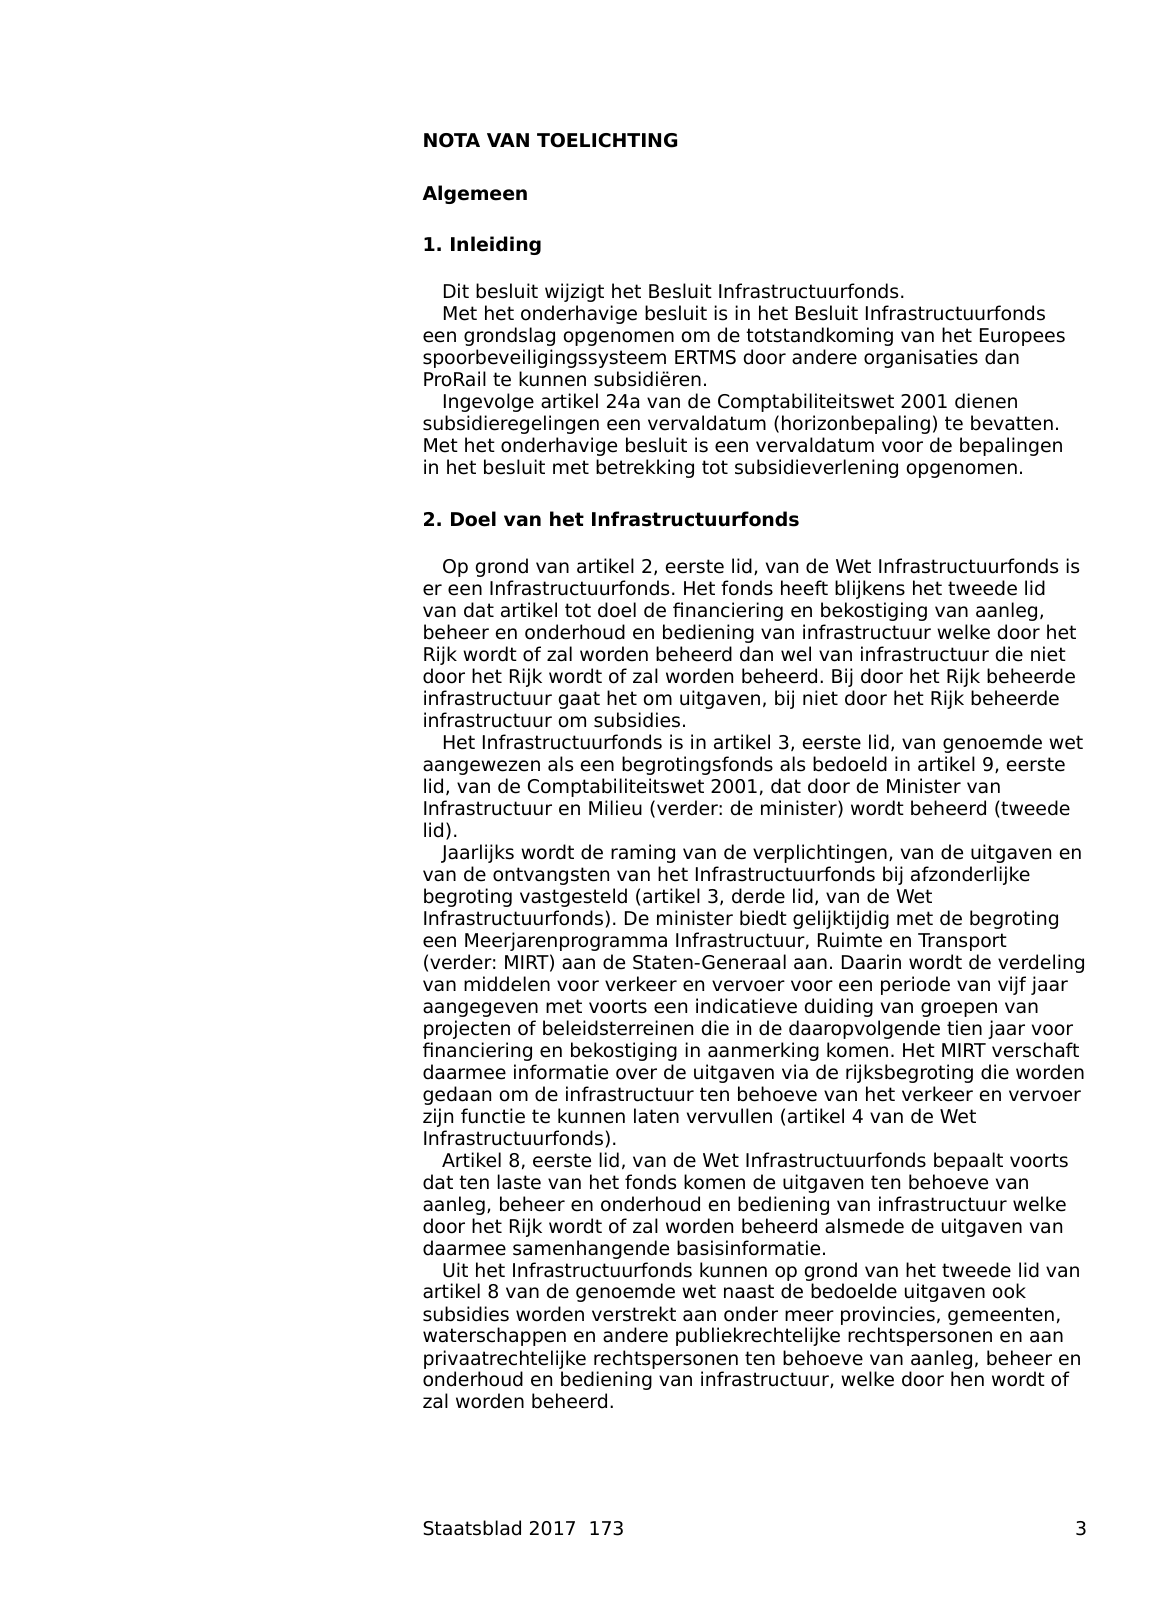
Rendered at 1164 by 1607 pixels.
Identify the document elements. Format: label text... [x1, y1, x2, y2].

text Op grond van artikel 2, eerste lid, van de Wet Infrastructuurfonds is er een Infrastructuurfonds. Het fonds heeft blijkens het tweede lid van dat artikel tot doel de financiering en bekostiging van aanleg, beheer en onderhoud en bediening van infrastructuur welke door het Rijk wordt of zal worden beheerd dan wel van infrastructuur die niet door het Rijk wordt of zal worden beheerd. Bij door het Rijk beheerde infrastructuur gaat het om uitgaven, bij niet door het Rijk beheerde infrastructuur om subsidies. [422, 556, 1087, 732]
subtitle Algemeen [422, 182, 1087, 204]
text Uit het Infrastructuurfonds kunnen op grond van het tweede lid van artikel 8 van de genoemde wet naast de bedoelde uitgaven ook subsidies worden verstrekt aan onder meer provincies, gemeenten, waterschappen en andere publiekrechtelijke rechtspersonen en aan privaatrechtelijke rechtspersonen ten behoeve van aanleg, beheer en onderhoud en bediening van infrastructuur, welke door hen wordt of zal worden beheerd. [422, 1259, 1087, 1413]
text Met het onderhavige besluit is in het Besluit Infrastructuurfonds een grondslag opgenomen om de totstandkoming van het Europees spoorbeveiligingssysteem ERTMS door andere organisaties dan ProRail te kunnen subsidiëren. [422, 303, 1087, 391]
text Ingevolge artikel 24a van de Comptabiliteitswet 2001 dienen subsidieregelingen een vervaldatum (horizonbepaling) te bevatten. Met het onderhavige besluit is een vervaldatum voor de bepalingen in het besluit met betrekking tot subsidieverlening opgenomen. [422, 391, 1087, 479]
text Artikel 8, eerste lid, van de Wet Infrastructuurfonds bepaalt voorts dat ten laste van het fonds komen de uitgaven ten behoeve van aanleg, beheer en onderhoud en bediening van infrastructuur welke door het Rijk wordt of zal worden beheerd alsmede de uitgaven van daarmee samenhangende basisinformatie. [422, 1149, 1087, 1259]
subtitle NOTA VAN TOELICHTING [422, 130, 1087, 152]
text Jaarlijks wordt de raming van de verplichtingen, van de uitgaven en van de ontvangsten van het Infrastructuurfonds bij afzonderlijke begroting vastgesteld (artikel 3, derde lid, van de Wet Infrastructuurfonds). De minister biedt gelijktijdig met de begroting een Meerjarenprogramma Infrastructuur, Ruimte en Transport (verder: MIRT) aan de Staten-Generaal aan. Daarin wordt de verdeling van middelen voor verkeer en vervoer voor een periode van vijf jaar aangegeven met voorts een indicatieve duiding van groepen van projecten of beleidsterreinen die in de daaropvolgende tien jaar voor financiering en bekostiging in aanmerking komen. Het MIRT verschaft daarmee informatie over de uitgaven via de rijksbegroting die worden gedaan om de infrastructuur ten behoeve van het verkeer en vervoer zijn functie te kunnen laten vervullen (artikel 4 van de Wet Infrastructuurfonds). [422, 842, 1087, 1149]
subtitle 1. Inleiding [422, 234, 1087, 256]
text Dit besluit wijzigt het Besluit Infrastructuurfonds. [422, 281, 1087, 303]
subtitle 2. Doel van het Infrastructuurfonds [422, 509, 1087, 531]
text Het Infrastructuurfonds is in artikel 3, eerste lid, van genoemde wet aangewezen als een begrotingsfonds als bedoeld in artikel 9, eerste lid, van de Comptabiliteitswet 2001, dat door de Minister van Infrastructuur en Milieu (verder: de minister) wordt beheerd (tweede lid). [422, 732, 1087, 842]
